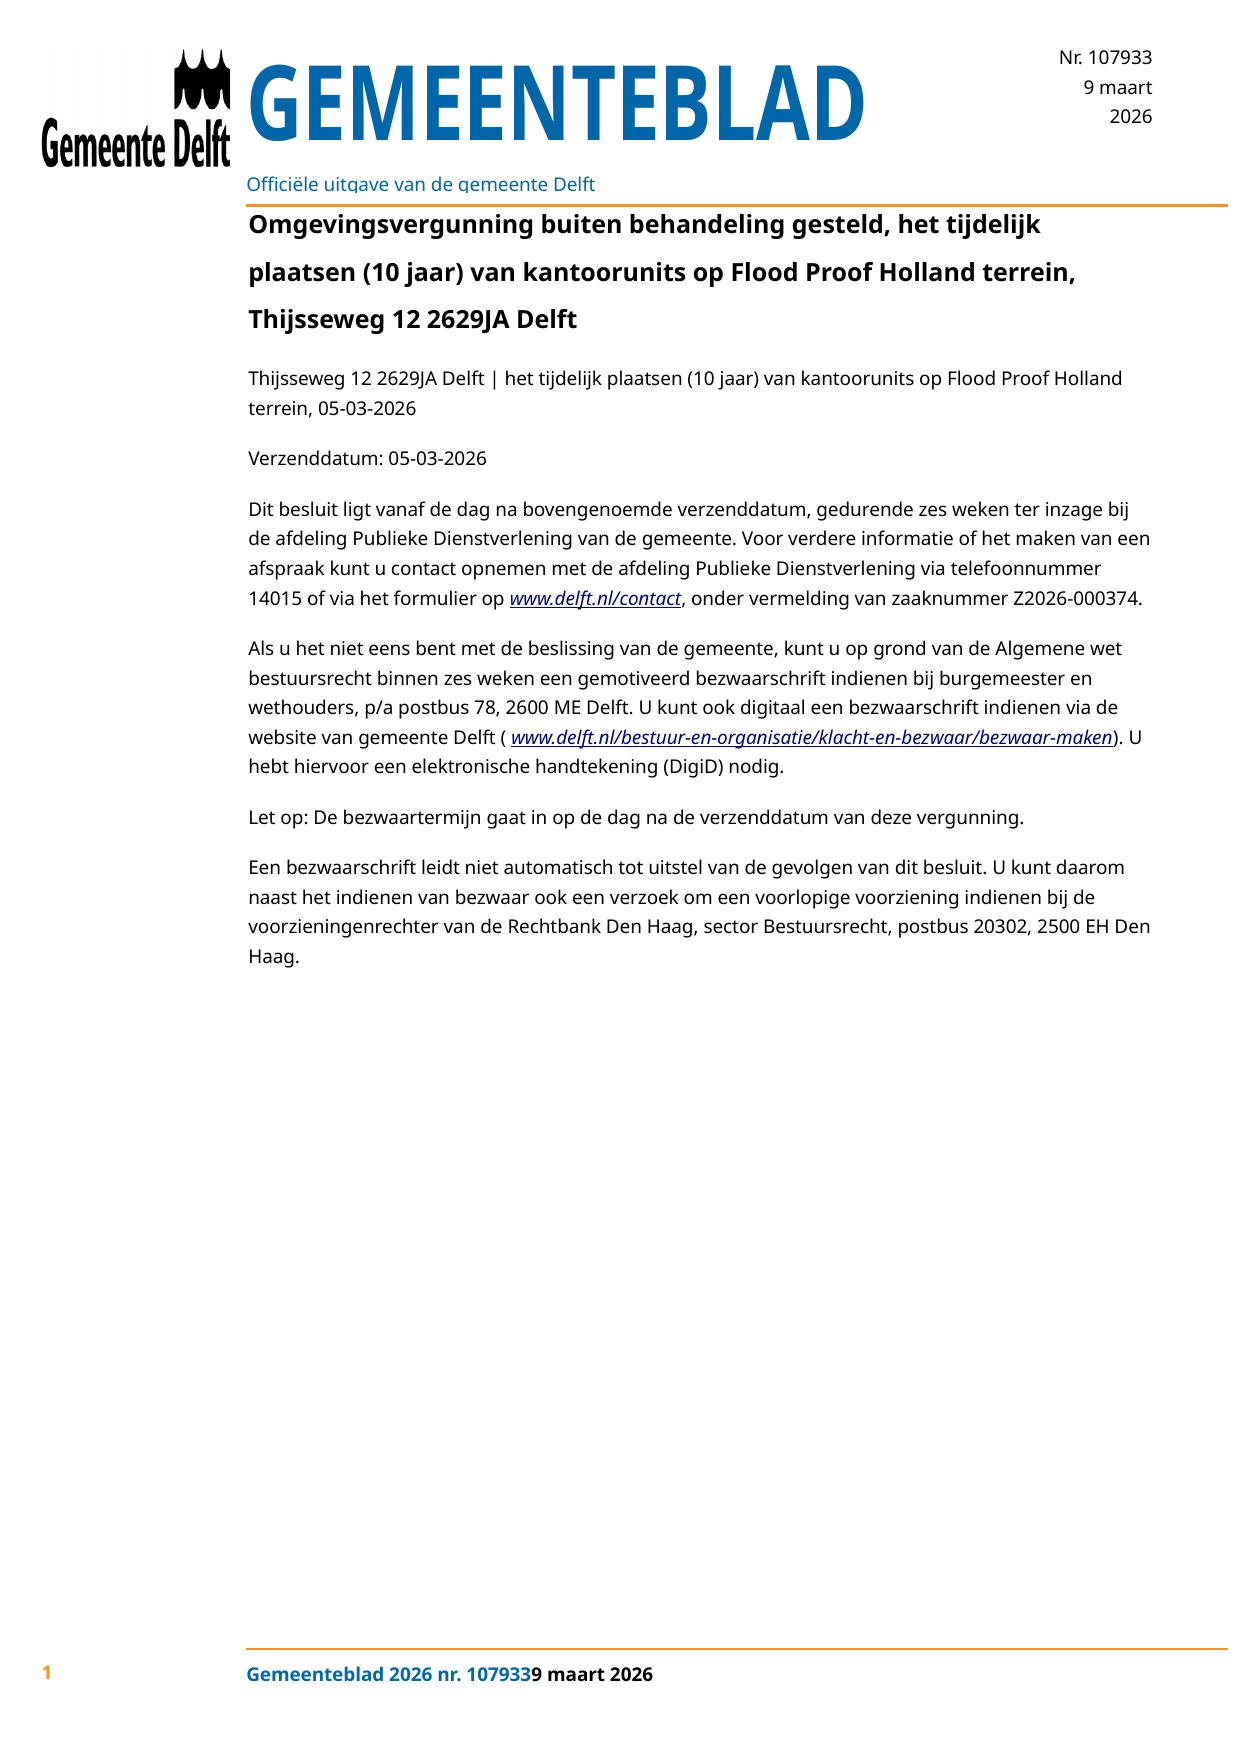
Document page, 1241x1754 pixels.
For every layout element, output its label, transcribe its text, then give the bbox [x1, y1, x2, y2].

text Verzenddatum: 05-03-2026 [248, 446, 1152, 471]
text Thijsseweg 12 2629JA Delft | het tijdelijk plaatsen (10 jaar) van kantoorunits op Flood Proof Holland terrein, 05-03-2026 [248, 366, 1152, 421]
text Let op: De bezwaartermijn gaat in op de dag na de verzenddatum van deze vergunning. [248, 804, 1152, 829]
text Dit besluit ligt vanaf de dag na bovengenoemde verzenddatum, gedurende zes weken ter inzage bij de afdeling Publieke Dienstverlening van de gemeente. Voor verdere informatie of het maken van een afspraak kunt u contact opnemen met de afdeling Publieke Dienstverlening via telefoonnummer 14015 of via het formulier op www.delft.nl/contact, onder vermelding van zaaknummer Z2026-000374. [248, 496, 1152, 610]
text Een bezwaarschrift leidt niet automatisch tot uitstel van de gevolgen van dit besluit. U kunt daarom naast het indienen van bezwaar ook een verzoek om een voorlopige voorziening indienen bij de voorzieningenrechter van de Rechtbank Den Haag, sector Bestuursrecht, postbus 20302, 2500 EH Den Haag. [248, 854, 1152, 969]
text Als u het niet eens bent met de beslissing van de gemeente, kunt u op grond van de Algemene wet bestuursrecht binnen zes weken een gemotiveerd bezwaarschrift indienen bij burgemeester en wethouders, p/a postbus 78, 2600 ME Delft. U kunt ook digitaal een bezwaarschrift indienen via de website van gemeente Delft ( www.delft.nl/bestuur-en-organisatie/klacht-en-bezwaar/bezwaar-maken). U hebt hiervoor een elektronische handtekening (DigiD) nodig. [248, 635, 1152, 779]
text Omgevingsvergunning buiten behandeling gesteld, het tijdelijk plaatsen (10 jaar) van kantoorunits op Flood Proof Holland terrein, Thijsseweg 12 2629JA Delft [248, 207, 1152, 336]
picture [41, 47, 231, 172]
